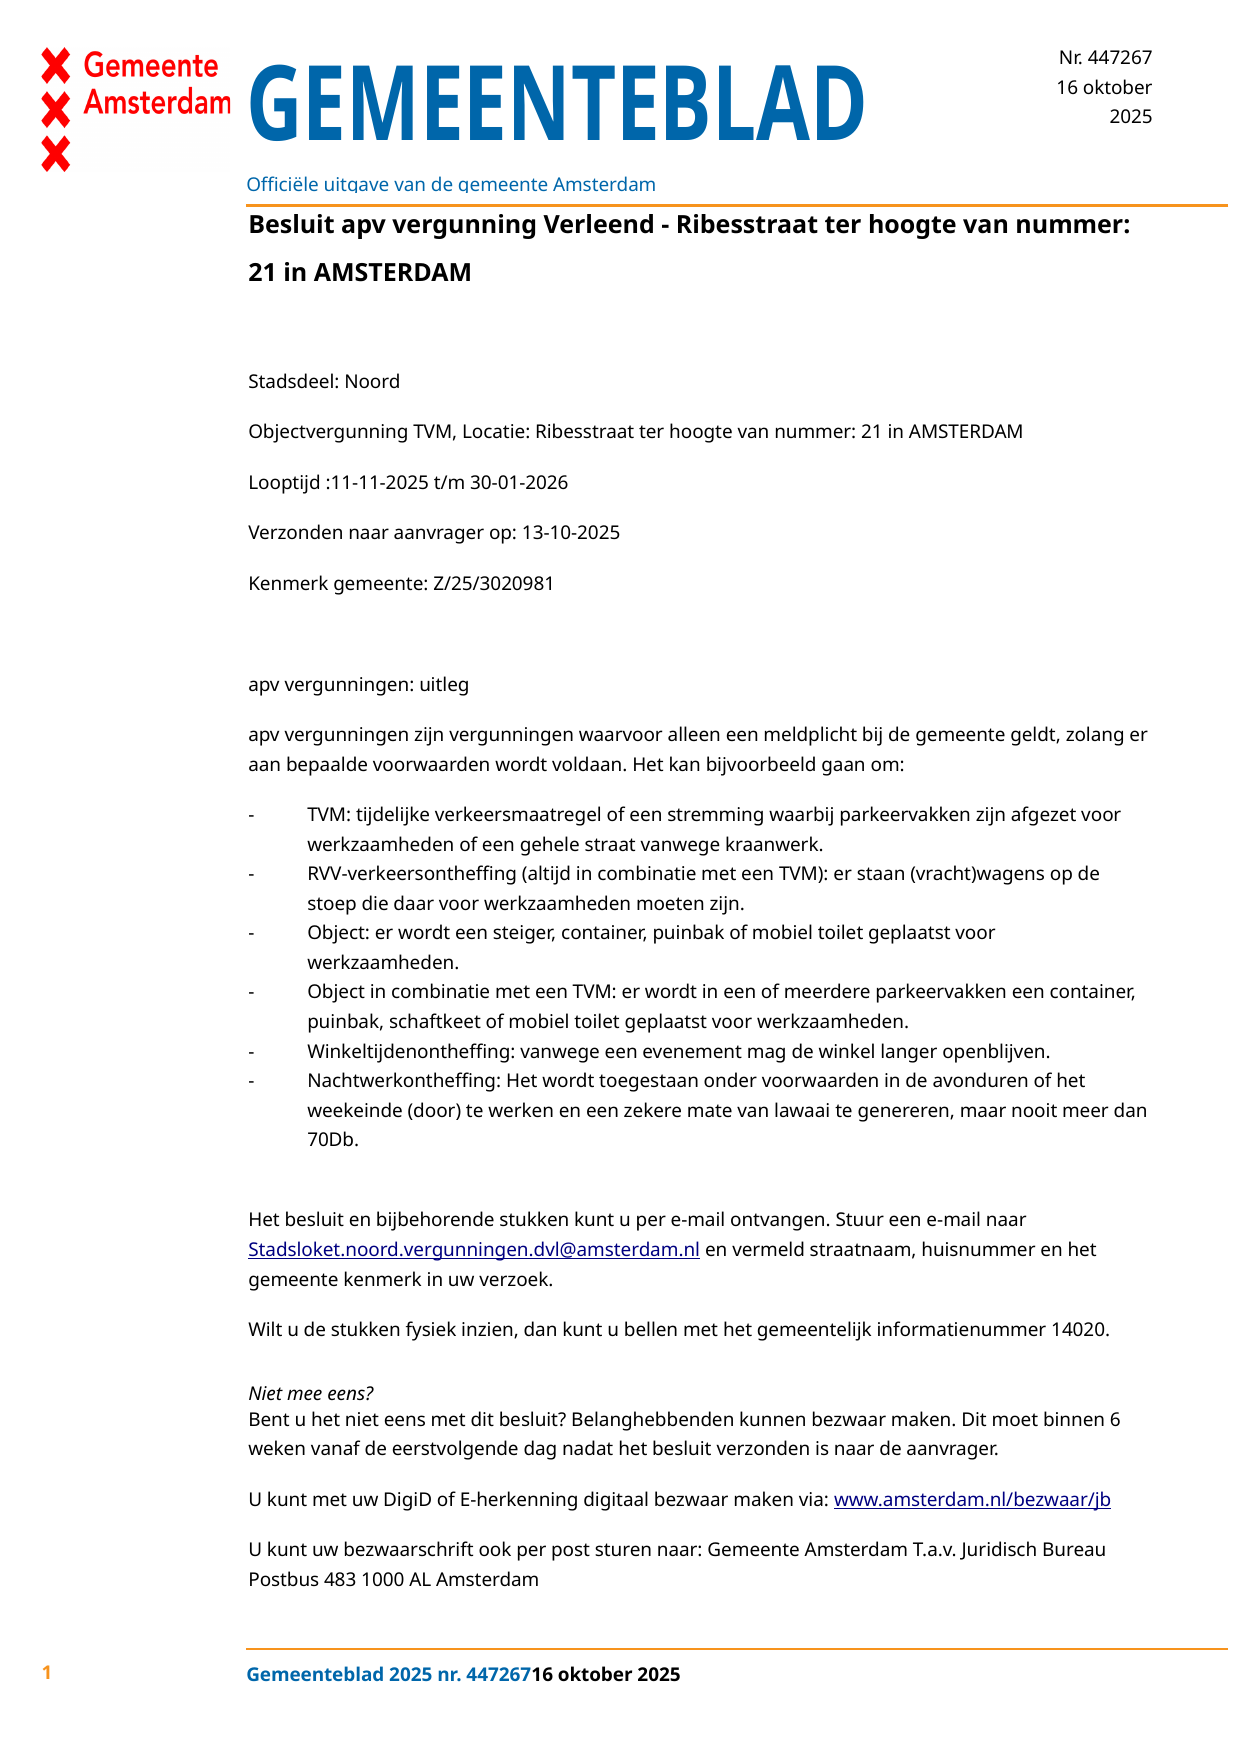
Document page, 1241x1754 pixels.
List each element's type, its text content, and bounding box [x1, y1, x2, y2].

picture [41, 47, 231, 172]
list Nachtwerkontheffing: Het wordt toegestaan onder voorwaarden in de avonduren of het weekeinde (door) te werken en een zekere mate van lawaai te genereren, maar nooit meer dan 70Db. [248, 1067, 1152, 1152]
text U kunt uw bezwaarschrift ook per post sturen naar: Gemeente Amsterdam T.a.v. Juridisch Bureau Postbus 483 1000 AL Amsterdam [248, 1536, 1152, 1592]
text apv vergunningen zijn vergunningen waarvoor alleen een meldplicht bij de gemeente geldt, zolang er aan bepaalde voorwaarden wordt voldaan. Het kan bijvoorbeeld gaan om: [248, 721, 1152, 777]
text Besluit apv vergunning Verleend - Ribesstraat ter hoogte van nummer: 21 in AMSTERDAM [248, 207, 1152, 288]
text Looptijd :11-11-2025 t/m 30-01-2026 [248, 469, 1152, 495]
text apv vergunningen: uitleg [248, 671, 1152, 697]
text Niet mee eens? [248, 1380, 1152, 1406]
text Verzonden naar aanvrager op: 13-10-2025 [248, 519, 1152, 545]
text Het besluit en bijbehorende stukken kunt u per e-mail ontvangen. Stuur een e-mail naar Stadsloket.noord.vergunningen.dvl@amsterdam.nl en vermeld straatnaam, huisnummer en het gemeente kenmerk in uw verzoek. [248, 1207, 1152, 1292]
text Wilt u de stukken fysiek inzien, dan kunt u bellen met het gemeentelijk informatienummer 14020. [248, 1316, 1152, 1342]
text Kenmerk gemeente: Z/25/3020981 [248, 570, 1152, 596]
text Objectvergunning TVM, Locatie: Ribesstraat ter hoogte van nummer: 21 in AMSTERDAM [248, 419, 1152, 444]
text Bent u het niet eens met dit besluit? Belanghebbenden kunnen bezwaar maken. Dit moet binnen 6 weken vanaf de eerstvolgende dag nadat het besluit verzonden is naar de aanvrager. [248, 1406, 1152, 1461]
text U kunt met uw DigiD of E-herkenning digitaal bezwaar maken via: www.amsterdam.nl/bezwaar/jb [248, 1486, 1152, 1512]
list Winkeltijdenontheffing: vanwege een evenement mag de winkel langer openblijven. [248, 1038, 1152, 1064]
list TVM: tijdelijke verkeersmaatregel of een stremming waarbij parkeervakken zijn afgezet voor werkzaamheden of een gehele straat vanwege kraanwerk. [248, 801, 1152, 857]
list RVV-verkeersontheffing (altijd in combinatie met een TVM): er staan (vracht)wagens op de stoep die daar voor werkzaamheden moeten zijn. [248, 860, 1152, 916]
text Stadsdeel: Noord [248, 368, 1152, 394]
list Object: er wordt een steiger, container, puinbak of mobiel toilet geplaatst voor werkzaamheden. [248, 919, 1152, 975]
list Object in combinatie met een TVM: er wordt in een of meerdere parkeervakken een container, puinbak, schaftkeet of mobiel toilet geplaatst voor werkzaamheden. [248, 979, 1152, 1034]
